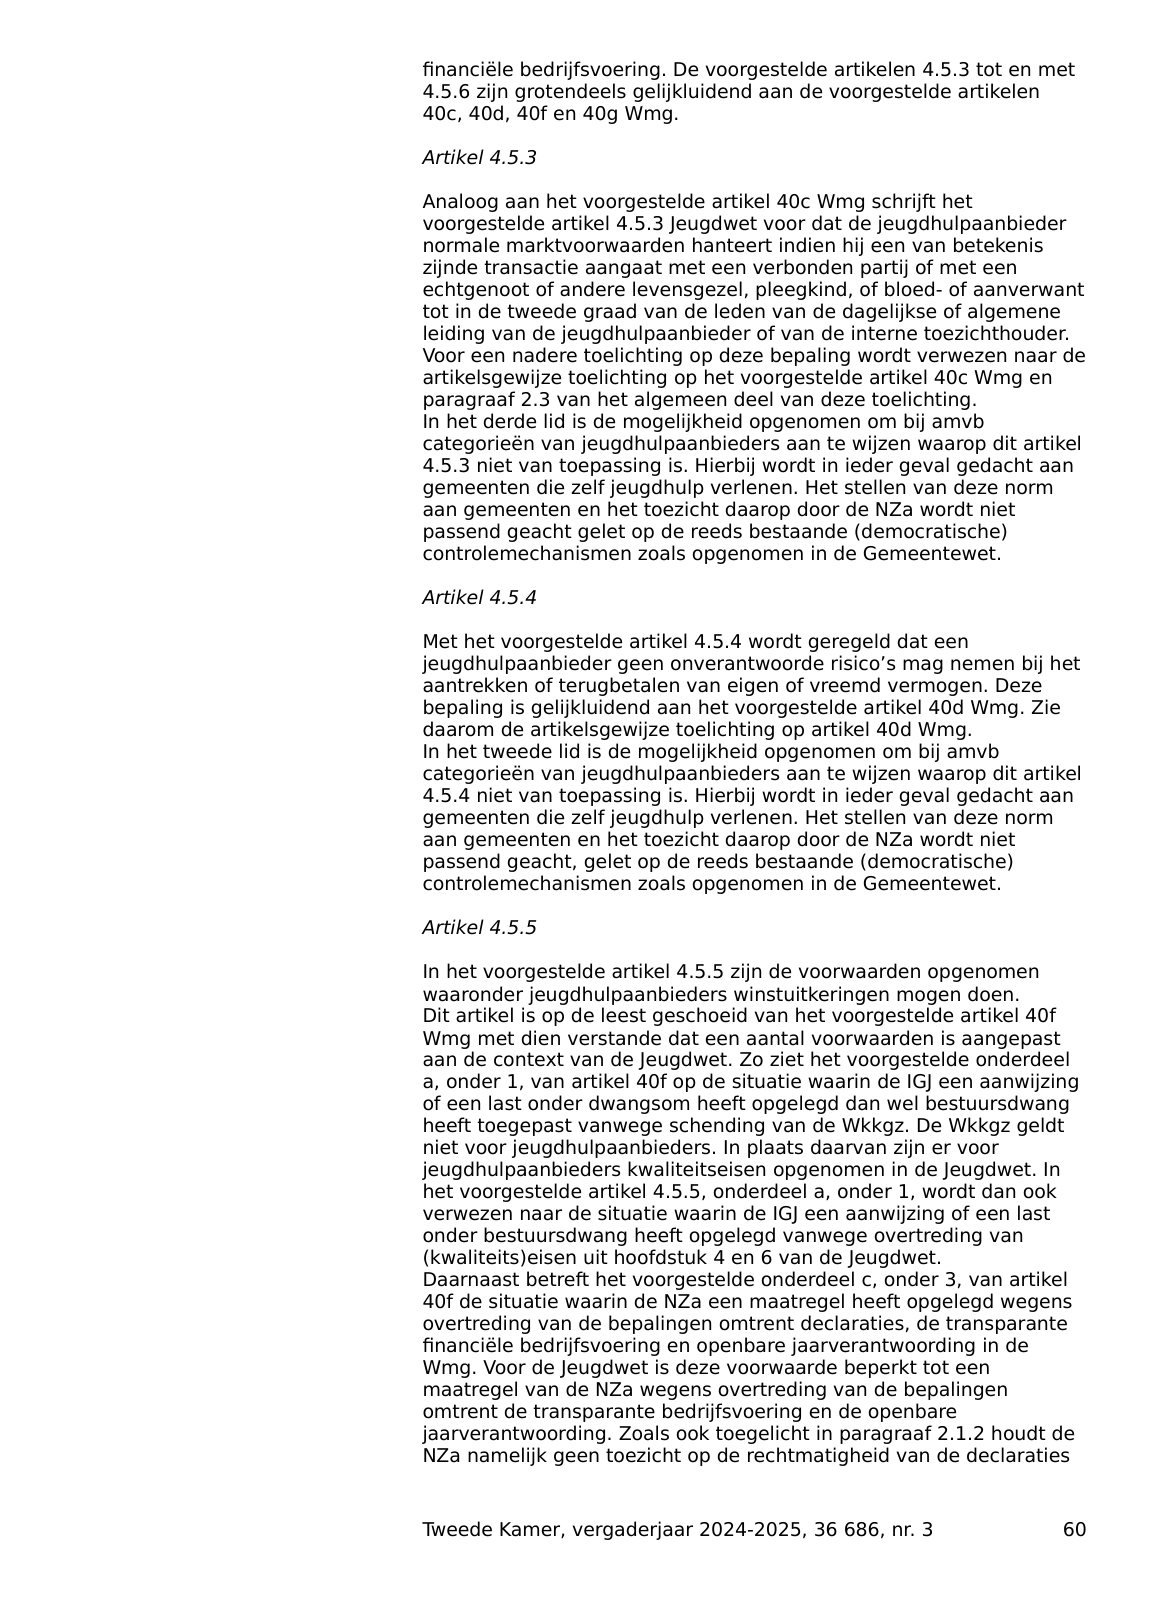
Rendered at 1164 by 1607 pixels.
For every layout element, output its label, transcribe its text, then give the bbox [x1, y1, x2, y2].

subtitle Artikel 4.5.5 [422, 917, 1087, 939]
text Analoog aan het voorgestelde artikel 40c Wmg schrijft het voorgestelde artikel 4.5.3 Jeugdwet voor dat de jeugdhulpaanbieder normale marktvoorwaarden hanteert indien hij een van betekenis zijnde transactie aangaat met een verbonden partij of met een echtgenoot of andere levensgezel, pleegkind, of bloed- of aanverwant tot in de tweede graad van de leden van de dagelijkse of algemene leiding van de jeugdhulpaanbieder of van de interne toezichthouder. [422, 191, 1087, 345]
text financiële bedrijfsvoering. De voorgestelde artikelen 4.5.3 tot en met 4.5.6 zijn grotendeels gelijkluidend aan de voorgestelde artikelen 40c, 40d, 40f en 40g Wmg. [422, 59, 1087, 125]
text Dit artikel is op de leest geschoeid van het voorgestelde artikel 40f Wmg met dien verstande dat een aantal voorwaarden is aangepast aan de context van de Jeugdwet. Zo ziet het voorgestelde onderdeel a, onder 1, van artikel 40f op de situatie waarin de IGJ een aanwijzing of een last onder dwangsom heeft opgelegd dan wel bestuursdwang heeft toegepast vanwege schending van de Wkkgz. De Wkkgz geldt niet voor jeugdhulpaanbieders. In plaats daarvan zijn er voor jeugdhulpaanbieders kwaliteitseisen opgenomen in de Jeugdwet. In het voorgestelde artikel 4.5.5, onderdeel a, onder 1, wordt dan ook verwezen naar de situatie waarin de IGJ een aanwijzing of een last onder bestuursdwang heeft opgelegd vanwege overtreding van (kwaliteits)eisen uit hoofdstuk 4 en 6 van de Jeugdwet. [422, 1005, 1087, 1269]
text In het tweede lid is de mogelijkheid opgenomen om bij amvb categorieën van jeugdhulpaanbieders aan te wijzen waarop dit artikel 4.5.4 niet van toepassing is. Hierbij wordt in ieder geval gedacht aan gemeenten die zelf jeugdhulp verlenen. Het stellen van deze norm aan gemeenten en het toezicht daarop door de NZa wordt niet passend geacht, gelet op de reeds bestaande (democratische) controlemechanismen zoals opgenomen in de Gemeentewet. [422, 741, 1087, 895]
text Daarnaast betreft het voorgestelde onderdeel c, onder 3, van artikel 40f de situatie waarin de NZa een maatregel heeft opgelegd wegens overtreding van de bepalingen omtrent declaraties, de transparante financiële bedrijfsvoering en openbare jaarverantwoording in de Wmg. Voor de Jeugdwet is deze voorwaarde beperkt tot een maatregel van de NZa wegens overtreding van de bepalingen omtrent de transparante bedrijfsvoering en de openbare jaarverantwoording. Zoals ook toegelicht in paragraaf 2.1.2 houdt de NZa namelijk geen toezicht op de rechtmatigheid van de declaraties [422, 1269, 1087, 1467]
subtitle Artikel 4.5.4 [422, 587, 1087, 609]
text Met het voorgestelde artikel 4.5.4 wordt geregeld dat een jeugdhulpaanbieder geen onverantwoorde risico’s mag nemen bij het aantrekken of terugbetalen van eigen of vreemd vermogen. Deze bepaling is gelijkluidend aan het voorgestelde artikel 40d Wmg. Zie daarom de artikelsgewijze toelichting op artikel 40d Wmg. [422, 631, 1087, 741]
text In het derde lid is de mogelijkheid opgenomen om bij amvb categorieën van jeugdhulpaanbieders aan te wijzen waarop dit artikel 4.5.3 niet van toepassing is. Hierbij wordt in ieder geval gedacht aan gemeenten die zelf jeugdhulp verlenen. Het stellen van deze norm aan gemeenten en het toezicht daarop door de NZa wordt niet passend geacht gelet op de reeds bestaande (democratische) controlemechanismen zoals opgenomen in de Gemeentewet. [422, 411, 1087, 565]
text In het voorgestelde artikel 4.5.5 zijn de voorwaarden opgenomen waaronder jeugdhulpaanbieders winstuitkeringen mogen doen. [422, 961, 1087, 1005]
text Voor een nadere toelichting op deze bepaling wordt verwezen naar de artikelsgewijze toelichting op het voorgestelde artikel 40c Wmg en paragraaf 2.3 van het algemeen deel van deze toelichting. [422, 345, 1087, 411]
subtitle Artikel 4.5.3 [422, 147, 1087, 169]
